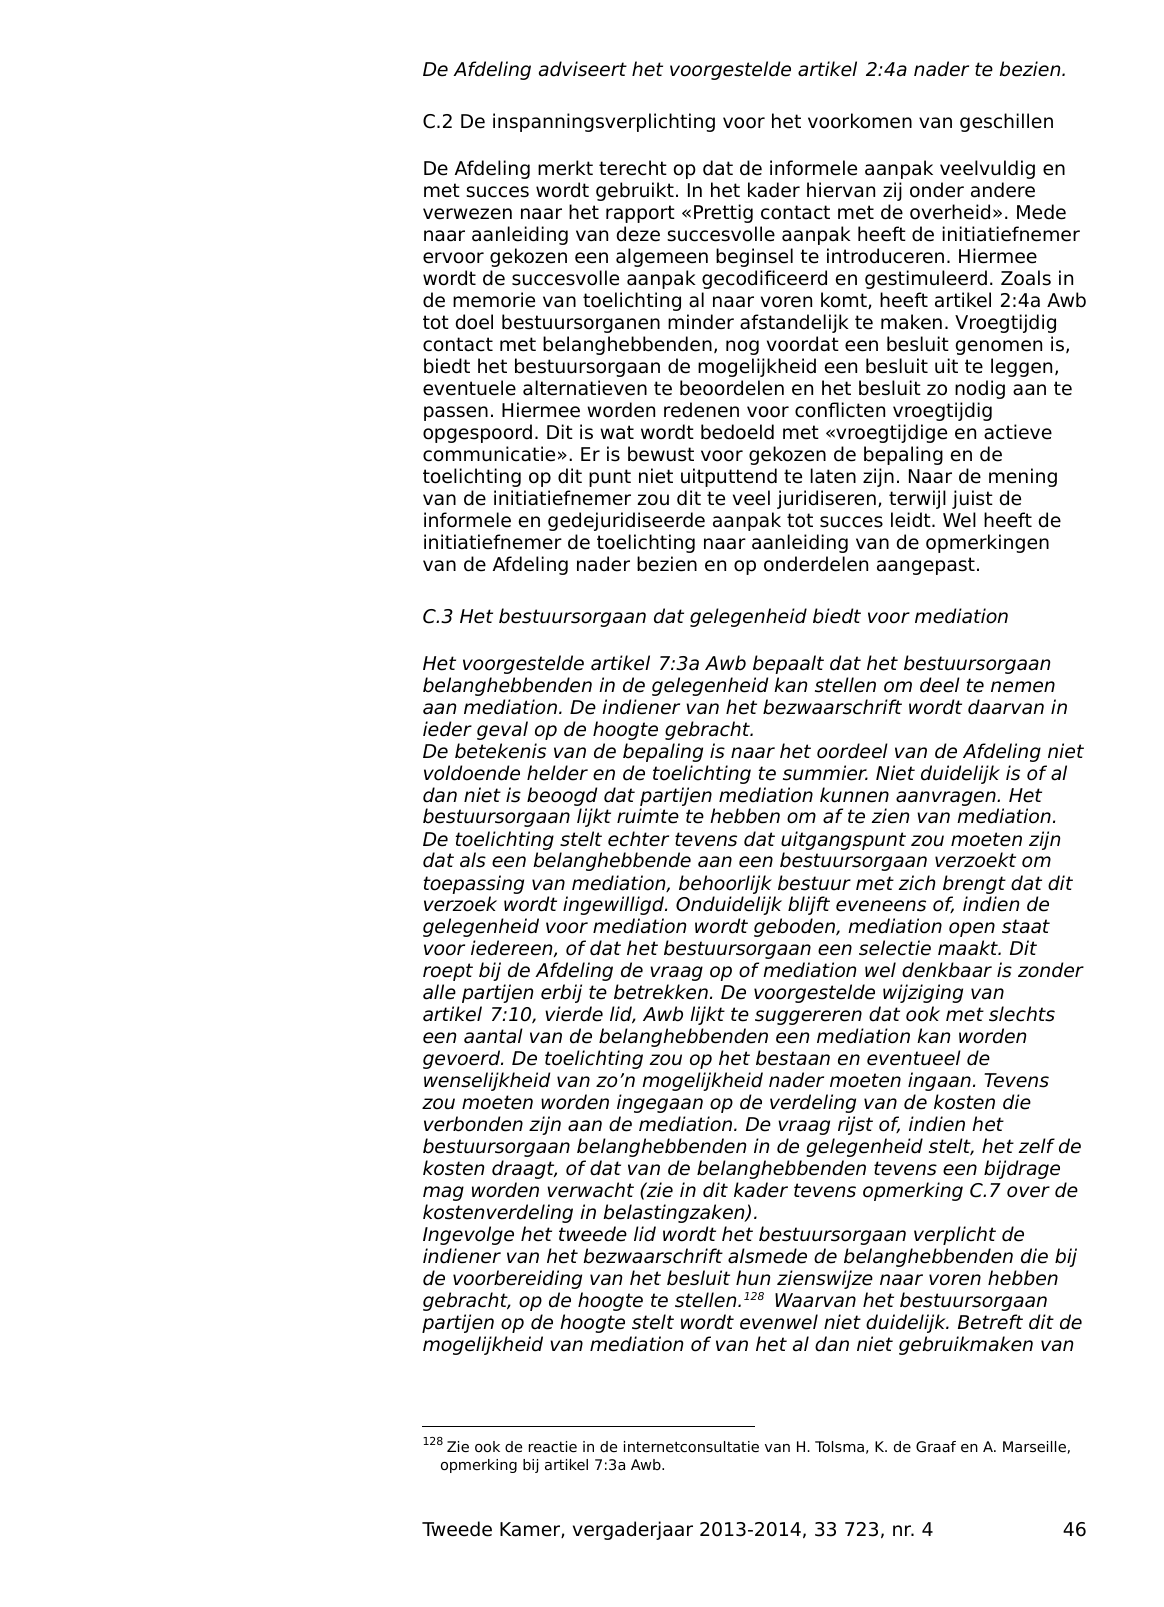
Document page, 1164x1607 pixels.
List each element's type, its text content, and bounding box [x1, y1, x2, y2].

text Het voorgestelde artikel 7:3a Awb bepaalt dat het bestuursorgaan belanghebbenden in de gelegenheid kan stellen om deel te nemen aan mediation. De indiener van het bezwaarschrift wordt daarvan in ieder geval op de hoogte gebracht. [422, 653, 1087, 741]
subtitle C.3 Het bestuursorgaan dat gelegenheid biedt voor mediation [422, 606, 1087, 628]
text De betekenis van de bepaling is naar het oordeel van de Afdeling niet voldoende helder en de toelichting te summier. Niet duidelijk is of al dan niet is beoogd dat partijen mediation kunnen aanvragen. Het bestuursorgaan lijkt ruimte te hebben om af te zien van mediation. De toelichting stelt echter tevens dat uitgangspunt zou moeten zijn dat als een belanghebbende aan een bestuursorgaan verzoekt om toepassing van mediation, behoorlijk bestuur met zich brengt dat dit verzoek wordt ingewilligd. Onduidelijk blijft eveneens of, indien de gelegenheid voor mediation wordt geboden, mediation open staat voor iedereen, of dat het bestuursorgaan een selectie maakt. Dit roept bij de Afdeling de vraag op of mediation wel denkbaar is zonder alle partijen erbij te betrekken. De voorgestelde wijziging van artikel 7:10, vierde lid, Awb lijkt te suggereren dat ook met slechts een aantal van de belanghebbenden een mediation kan worden gevoerd. De toelichting zou op het bestaan en eventueel de wenselijkheid van zo’n mogelijkheid nader moeten ingaan. Tevens zou moeten worden ingegaan op de verdeling van de kosten die verbonden zijn aan de mediation. De vraag rijst of, indien het bestuursorgaan belanghebbenden in de gelegenheid stelt, het zelf de kosten draagt, of dat van de belanghebbenden tevens een bijdrage mag worden verwacht (zie in dit kader tevens opmerking C.7 over de kostenverdeling in belastingzaken). [422, 741, 1087, 1224]
text Ingevolge het tweede lid wordt het bestuursorgaan verplicht de indiener van het bezwaarschrift alsmede de belanghebbenden die bij de voorbereiding van het besluit hun zienswijze naar voren hebben gebracht, op de hoogte te stellen. Waarvan het bestuursorgaan partijen op de hoogte stelt wordt evenwel niet duidelijk. Betreft dit de mogelijkheid van mediation of van het al dan niet gebruikmaken van [422, 1224, 1087, 1356]
text De Afdeling merkt terecht op dat de informele aanpak veelvuldig en met succes wordt gebruikt. In het kader hiervan zij onder andere verwezen naar het rapport «Prettig contact met de overheid». Mede naar aanleiding van deze succesvolle aanpak heeft de initiatiefnemer ervoor gekozen een algemeen beginsel te introduceren. Hiermee wordt de succesvolle aanpak gecodificeerd en gestimuleerd. Zoals in de memorie van toelichting al naar voren komt, heeft artikel 2:4a Awb tot doel bestuursorganen minder afstandelijk te maken. Vroegtijdig contact met belanghebbenden, nog voordat een besluit genomen is, biedt het bestuursorgaan de mogelijkheid een besluit uit te leggen, eventuele alternatieven te beoordelen en het besluit zo nodig aan te passen. Hiermee worden redenen voor conflicten vroegtijdig opgespoord. Dit is wat wordt bedoeld met «vroegtijdige en actieve communicatie». Er is bewust voor gekozen de bepaling en de toelichting op dit punt niet uitputtend te laten zijn. Naar de mening van de initiatiefnemer zou dit te veel juridiseren, terwijl juist de informele en gedejuridiseerde aanpak tot succes leidt. Wel heeft de initiatiefnemer de toelichting naar aanleiding van de opmerkingen van de Afdeling nader bezien en op onderdelen aangepast. [422, 158, 1087, 576]
subtitle C.2 De inspanningsverplichting voor het voorkomen van geschillen [422, 111, 1087, 133]
text Zie ook de reactie in de internetconsultatie van H. Tolsma, K. de Graaf en A. Marseille, opmerking bij artikel 7:3a Awb. [422, 1435, 1087, 1474]
text De Afdeling adviseert het voorgestelde artikel 2:4a nader te bezien. [422, 59, 1087, 81]
